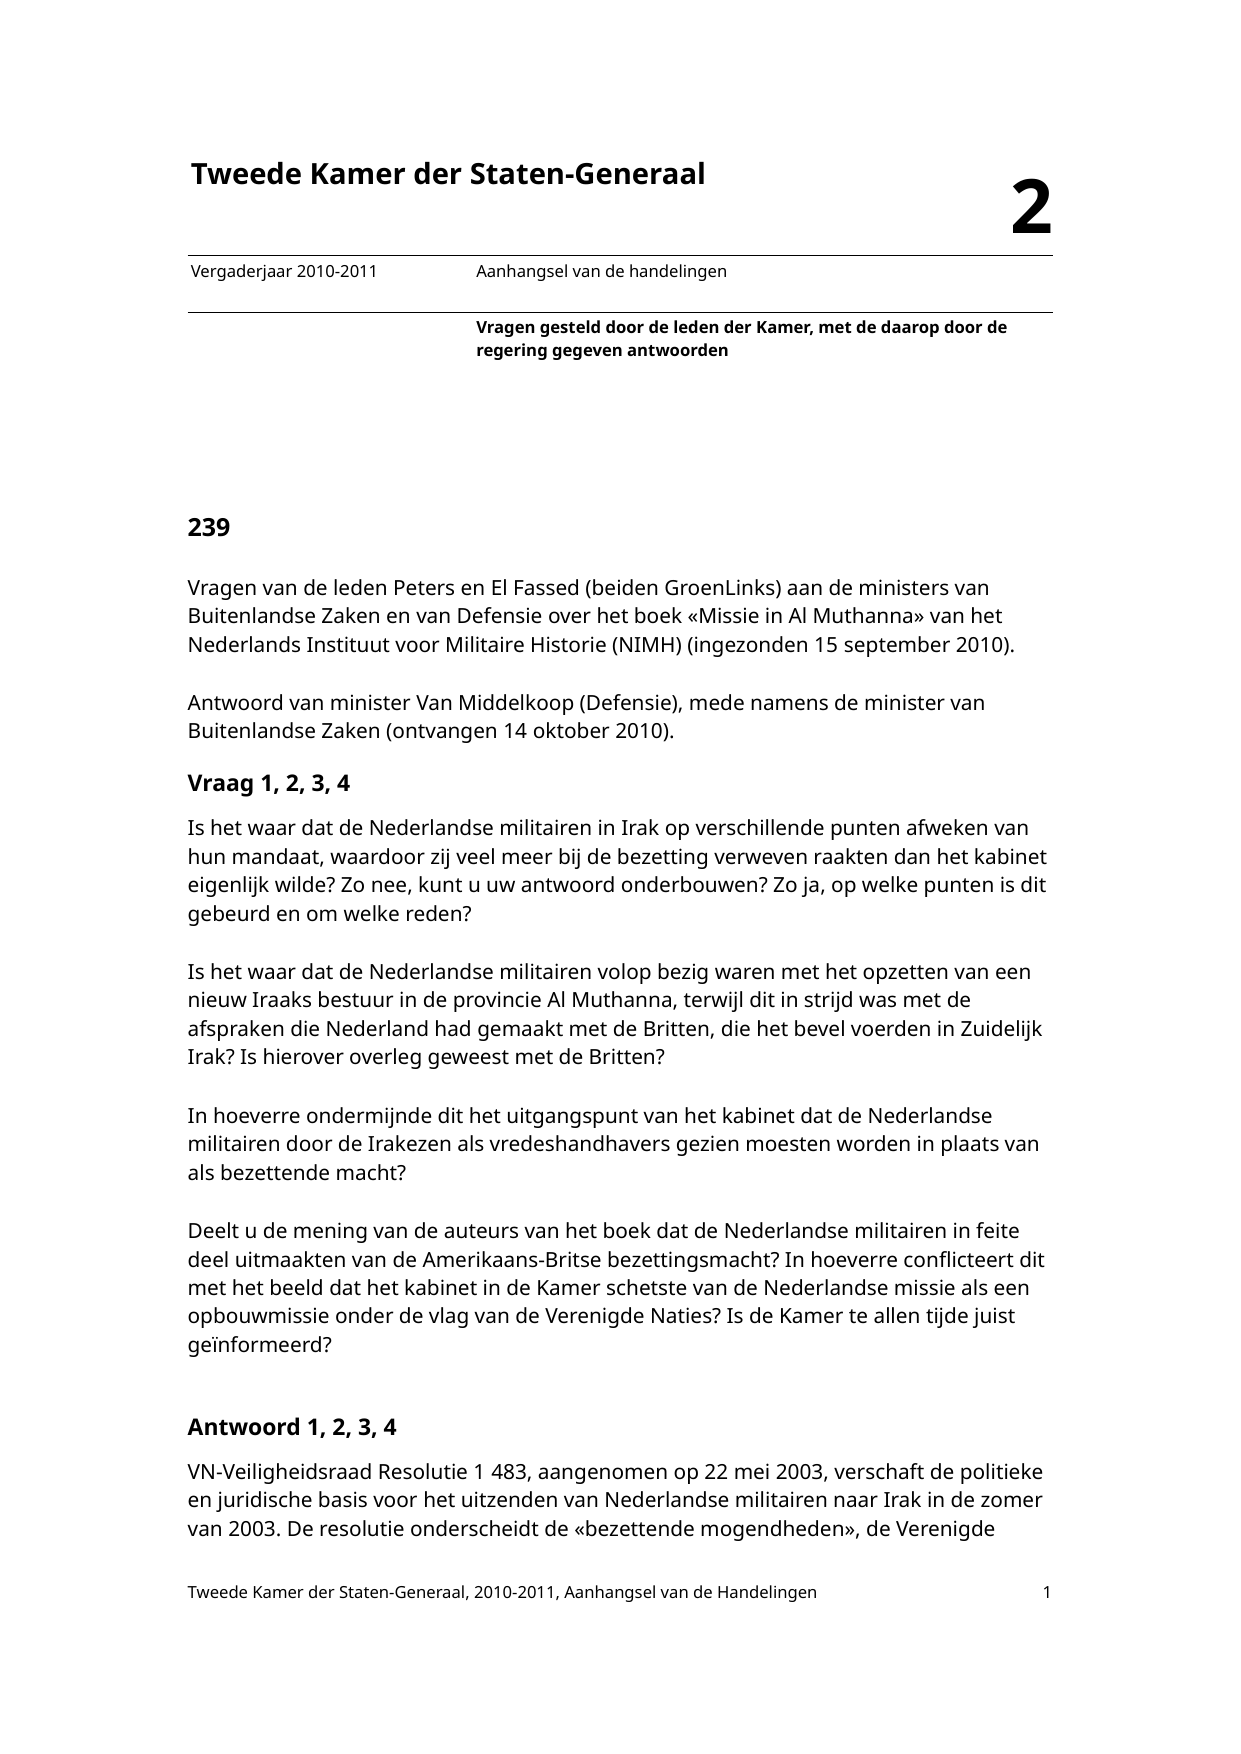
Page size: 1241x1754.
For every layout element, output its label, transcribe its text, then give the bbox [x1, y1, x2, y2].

text Is het waar dat de Nederlandse militairen in Irak op verschillende punten afweken van hun mandaat, waardoor zij veel meer bij de bezetting verweven raakten dan het kabinet eigenlijk wilde? Zo nee, kunt u uw antwoord onderbouwen? Zo ja, op welke punten is dit gebeurd en om welke reden? [187, 813, 1053, 927]
subtitle Antwoord 1, 2, 3, 4 [187, 1411, 1053, 1442]
table_cell [188, 313, 473, 361]
table_cell Aanhangsel van de handelingen [473, 256, 1053, 312]
subtitle Vraag 1, 2, 3, 4 [187, 767, 1053, 798]
text 239 [187, 509, 1053, 543]
table_header 2 [880, 150, 1053, 255]
text Is het waar dat de Nederlandse militairen volop bezig waren met het opzetten van een nieuw Iraaks bestuur in de provincie Al Muthanna, terwijl dit in strijd was met de afspraken die Nederland had gemaakt met de Britten, die het bevel voerden in Zuidelijk Irak? Is hierover overleg geweest met de Britten? [187, 957, 1053, 1071]
table_cell Vergaderjaar 2010-2011 [188, 256, 473, 312]
table_cell Vragen gesteld door de leden der Kamer, met de daarop door de regering gegeven antwoorden [473, 313, 1053, 361]
text In hoeverre ondermijnde dit het uitgangspunt van het kabinet dat de Nederlandse militairen door de Irakezen als vredeshandhavers gezien moesten worden in plaats van als bezettende macht? [187, 1101, 1053, 1186]
table_header Tweede Kamer der Staten-Generaal [188, 150, 879, 255]
text Vragen van de leden Peters en El Fassed (beiden GroenLinks) aan de ministers van Buitenlandse Zaken en van Defensie over het boek «Missie in Al Muthanna» van het Nederlands Instituut voor Militaire Historie (NIMH) (ingezonden 15 september 2010). [187, 573, 1053, 658]
text Deelt u de mening van de auteurs van het boek dat de Nederlandse militairen in feite deel uitmaakten van de Amerikaans-Britse bezettingsmacht? In hoeverre conflicteert dit met het beeld dat het kabinet in de Kamer schetste van de Nederlandse missie als een opbouwmissie onder de vlag van de Verenigde Naties? Is de Kamer te allen tijde juist geïnformeerd? [187, 1216, 1053, 1358]
text VN-Veiligheidsraad Resolutie 1 483, aangenomen op 22 mei 2003, verschaft de politieke en juridische basis voor het uitzenden van Nederlandse militairen naar Irak in de zomer van 2003. De resolutie onderscheidt de «bezettende mogendheden», de Verenigde [187, 1457, 1053, 1542]
text Antwoord van minister Van Middelkoop (Defensie), mede namens de minister van Buitenlandse Zaken (ontvangen 14 oktober 2010). [187, 688, 1053, 745]
